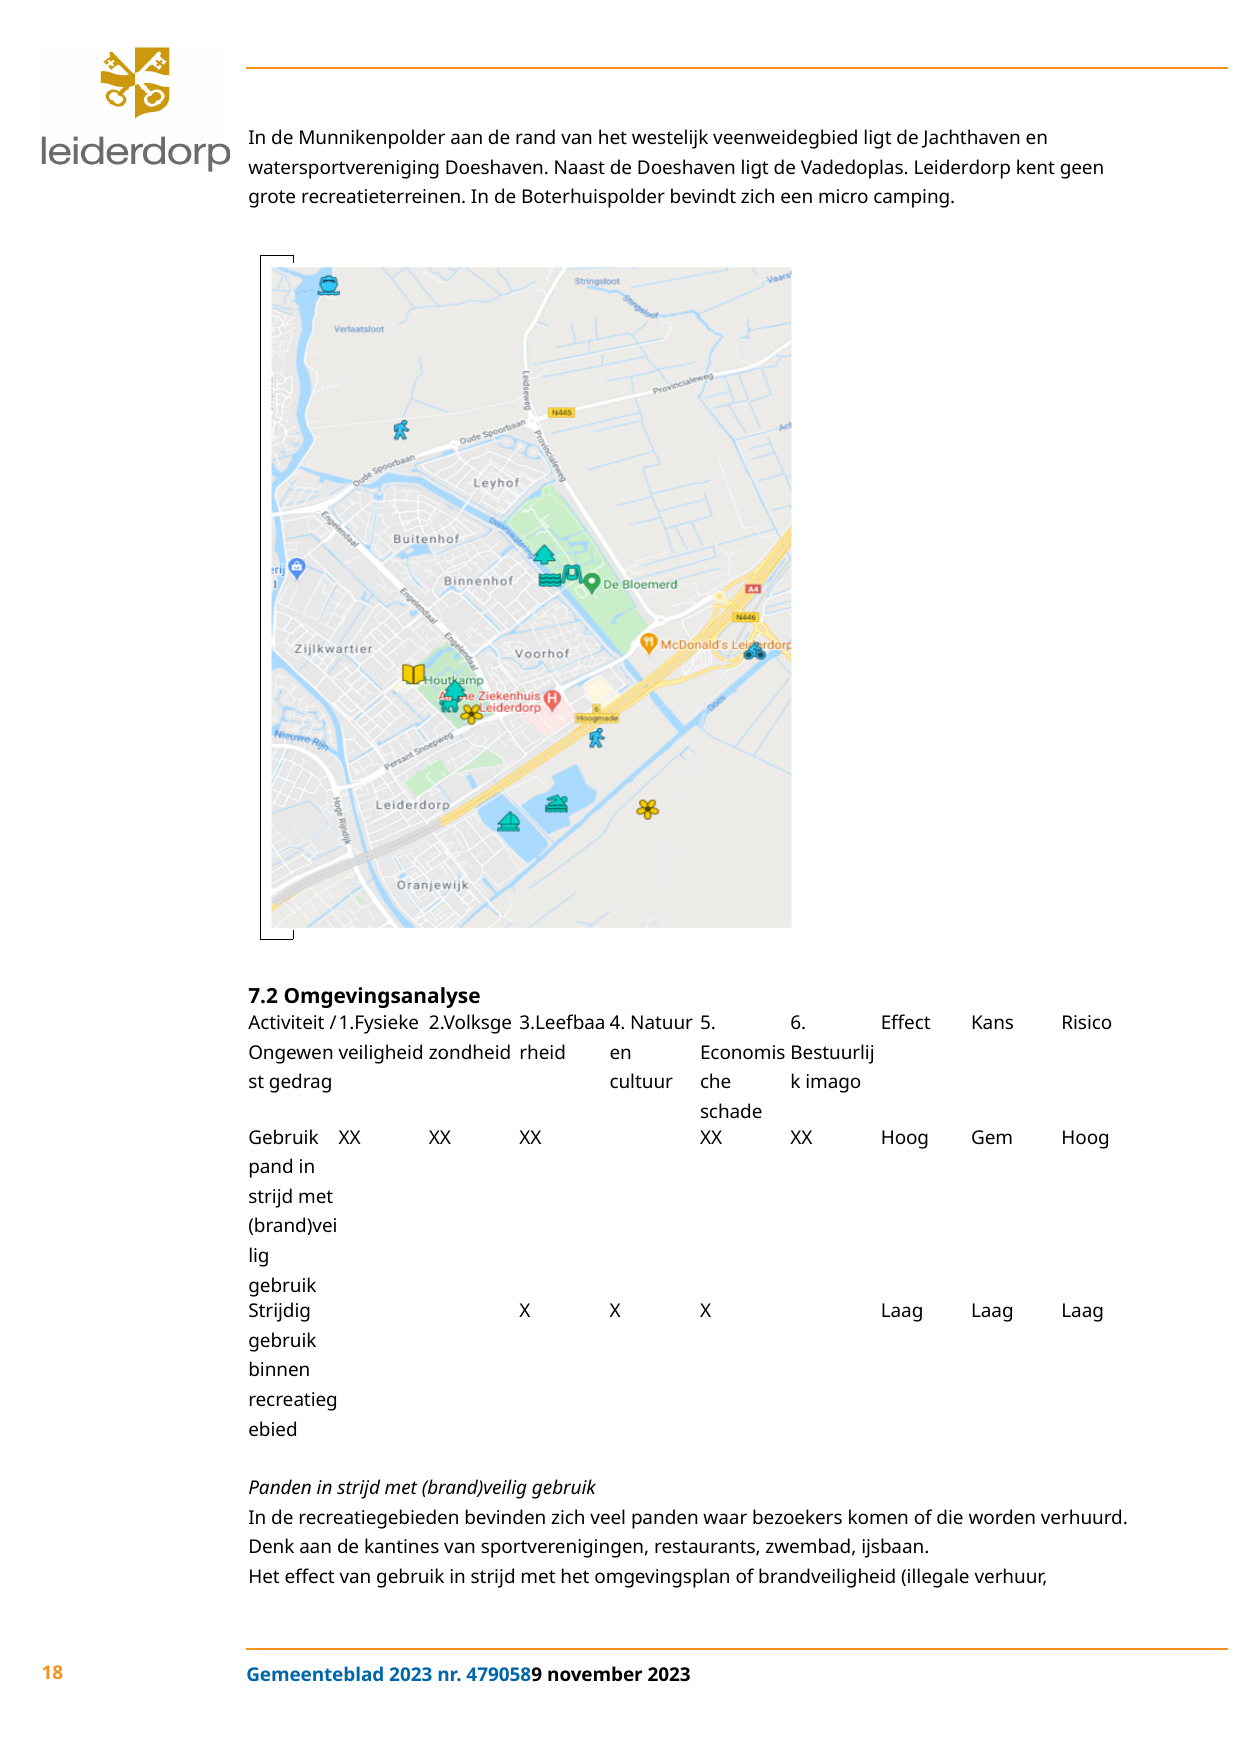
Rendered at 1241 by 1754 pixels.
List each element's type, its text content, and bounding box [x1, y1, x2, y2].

table_cell [790, 1298, 881, 1442]
table_cell X [700, 1298, 790, 1442]
table_cell Laag [1061, 1298, 1152, 1442]
table_cell Hoog [1061, 1124, 1152, 1297]
table_cell XX [429, 1124, 519, 1297]
table_cell X [609, 1298, 700, 1442]
table_cell XX [790, 1124, 881, 1297]
picture [268, 263, 800, 930]
table_header 1.Fysieke veiligheid [338, 1009, 429, 1124]
table_header Kans [971, 1009, 1061, 1124]
text Panden in strijd met (brand)veilig gebruik [248, 1474, 1152, 1500]
text 7.2 Omgevingsanalyse [248, 981, 1152, 1009]
table_cell Gebruik pand in strijd met (brand)veilig gebruik [248, 1124, 338, 1297]
text In de Munnikenpolder aan de rand van het westelijk veenweidegbied ligt de Jachthaven en watersportvereniging Doeshaven. Naast de Doeshaven ligt de Vadedoplas. Leiderdorp kent geen grote recreatieterreinen. In de Boterhuispolder bevindt zich een micro camping. [248, 124, 1152, 209]
table_cell Laag [881, 1298, 971, 1442]
table_header 3.Leefbaarheid [519, 1009, 609, 1124]
table_cell X [519, 1298, 609, 1442]
table_header 6. Bestuurlijk imago [790, 1009, 881, 1124]
table_header Effect [881, 1009, 971, 1124]
picture [41, 47, 231, 172]
table_cell [338, 1298, 429, 1442]
table_cell Hoog [881, 1124, 971, 1297]
table_cell [429, 1298, 519, 1442]
table_cell XX [338, 1124, 429, 1297]
table_header 2.Volksgezondheid [429, 1009, 519, 1124]
table_cell Laag [971, 1298, 1061, 1442]
table_cell Strijdig gebruik binnen recreatiegebied [248, 1298, 338, 1442]
table_header Activiteit / Ongewenst gedrag [248, 1009, 338, 1124]
text Het effect van gebruik in strijd met het omgevingsplan of brandveiligheid (illegale verhuur, [248, 1563, 1152, 1589]
table_cell Gem [971, 1124, 1061, 1297]
table_header 4. Natuur en cultuur [609, 1009, 700, 1124]
table_cell XX [519, 1124, 609, 1297]
table_header 5. Economische schade [700, 1009, 790, 1124]
text In de recreatiegebieden bevinden zich veel panden waar bezoekers komen of die worden verhuurd. Denk aan de kantines van sportverenigingen, restaurants, zwembad, ijsbaan. [248, 1504, 1152, 1559]
table_cell [609, 1124, 700, 1297]
table_cell XX [700, 1124, 790, 1297]
table_header Risico [1061, 1009, 1152, 1124]
